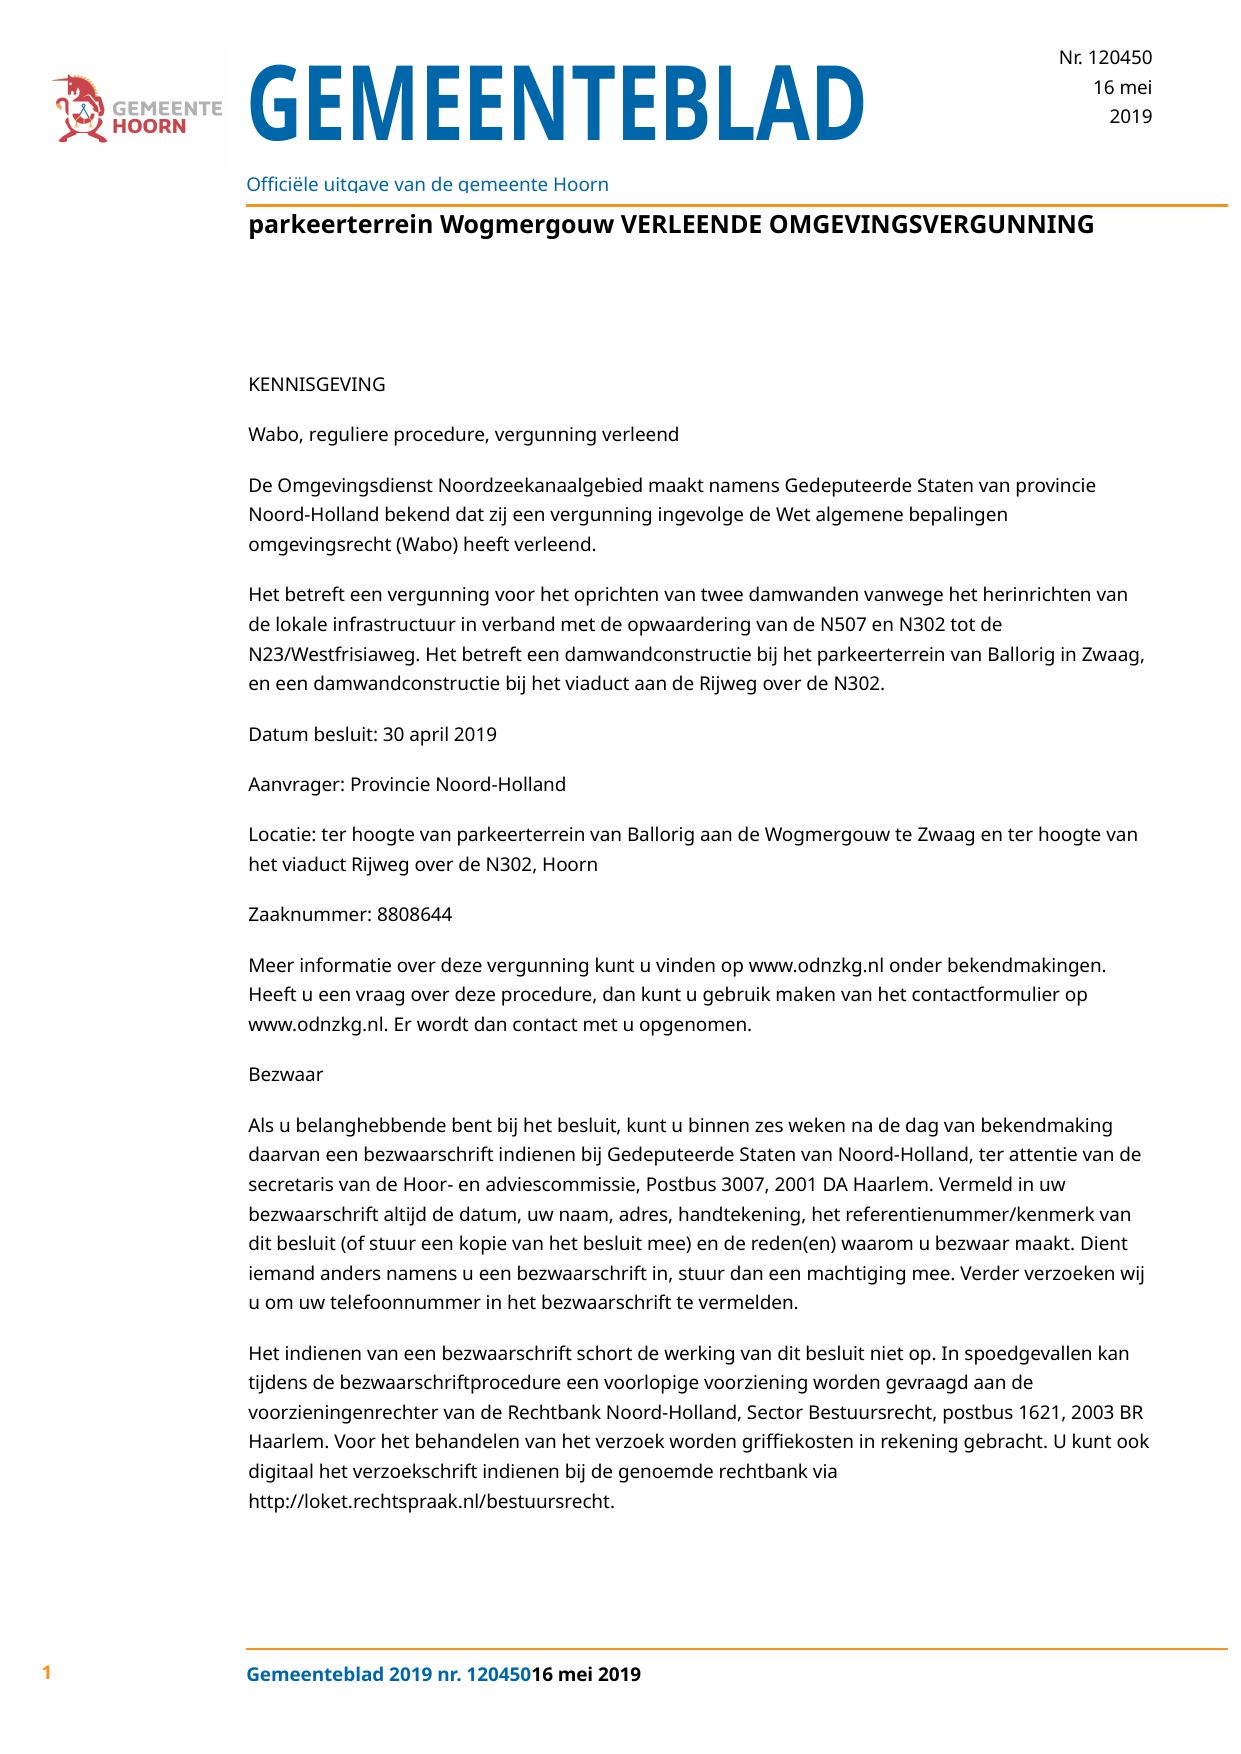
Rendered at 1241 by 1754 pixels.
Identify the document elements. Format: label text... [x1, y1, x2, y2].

text Locatie: ter hoogte van parkeerterrein van Ballorig aan de Wogmergouw te Zwaag en ter hoogte van het viaduct Rijweg over de N302, Hoorn [248, 822, 1152, 877]
text Aanvrager: Provincie Noord-Holland [248, 771, 1152, 797]
picture [41, 47, 231, 172]
text Datum besluit: 30 april 2019 [248, 721, 1152, 746]
text Zaaknummer: 8808644 [248, 902, 1152, 927]
text Het betreft een vergunning voor het oprichten van twee damwanden vanwege het herinrichten van de lokale infrastructuur in verband met de opwaardering van de N507 en N302 tot de N23/Westfrisiaweg. Het betreft een damwandconstructie bij het parkeerterrein van Ballorig in Zwaag, en een damwandconstructie bij het viaduct aan de Rijweg over de N302. [248, 582, 1152, 696]
text Het indienen van een bezwaarschrift schort de werking van dit besluit niet op. In spoedgevallen kan tijdens de bezwaarschriftprocedure een voorlopige voorziening worden gevraagd aan de voorzieningenrechter van de Rechtbank Noord-Holland, Sector Bestuursrecht, postbus 1621, 2003 BR Haarlem. Voor het behandelen van het verzoek worden griffiekosten in rekening gebracht. U kunt ook digitaal het verzoekschrift indienen bij de genoemde rechtbank via http://loket.rechtspraak.nl/bestuursrecht. [248, 1340, 1152, 1513]
text KENNISGEVING [248, 371, 1152, 397]
text Meer informatie over deze vergunning kunt u vinden op www.odnzkg.nl onder bekendmakingen. Heeft u een vraag over deze procedure, dan kunt u gebruik maken van het contactformulier op www.odnzkg.nl. Er wordt dan contact met u opgenomen. [248, 952, 1152, 1037]
text Als u belanghebbende bent bij het besluit, kunt u binnen zes weken na de dag van bekendmaking daarvan een bezwaarschrift indienen bij Gedeputeerde Staten van Noord-Holland, ter attentie van de secretaris van de Hoor- en adviescommissie, Postbus 3007, 2001 DA Haarlem. Vermeld in uw bezwaarschrift altijd de datum, uw naam, adres, handtekening, het referentienummer/kenmerk van dit besluit (of stuur een kopie van het besluit mee) en de reden(en) waarom u bezwaar maakt. Dient iemand anders namens u een bezwaarschrift in, stuur dan een machtiging mee. Verder verzoeken wij u om uw telefoonnummer in het bezwaarschrift te vermelden. [248, 1112, 1152, 1315]
text Wabo, reguliere procedure, vergunning verleend [248, 422, 1152, 447]
text Bezwaar [248, 1062, 1152, 1087]
text parkeerterrein Wogmergouw VERLEENDE OMGEVINGSVERGUNNING [248, 207, 1152, 241]
text De Omgevingsdienst Noordzeekanaalgebied maakt namens Gedeputeerde Staten van provincie Noord-Holland bekend dat zij een vergunning ingevolge de Wet algemene bepalingen omgevingsrecht (Wabo) heeft verleend. [248, 472, 1152, 557]
